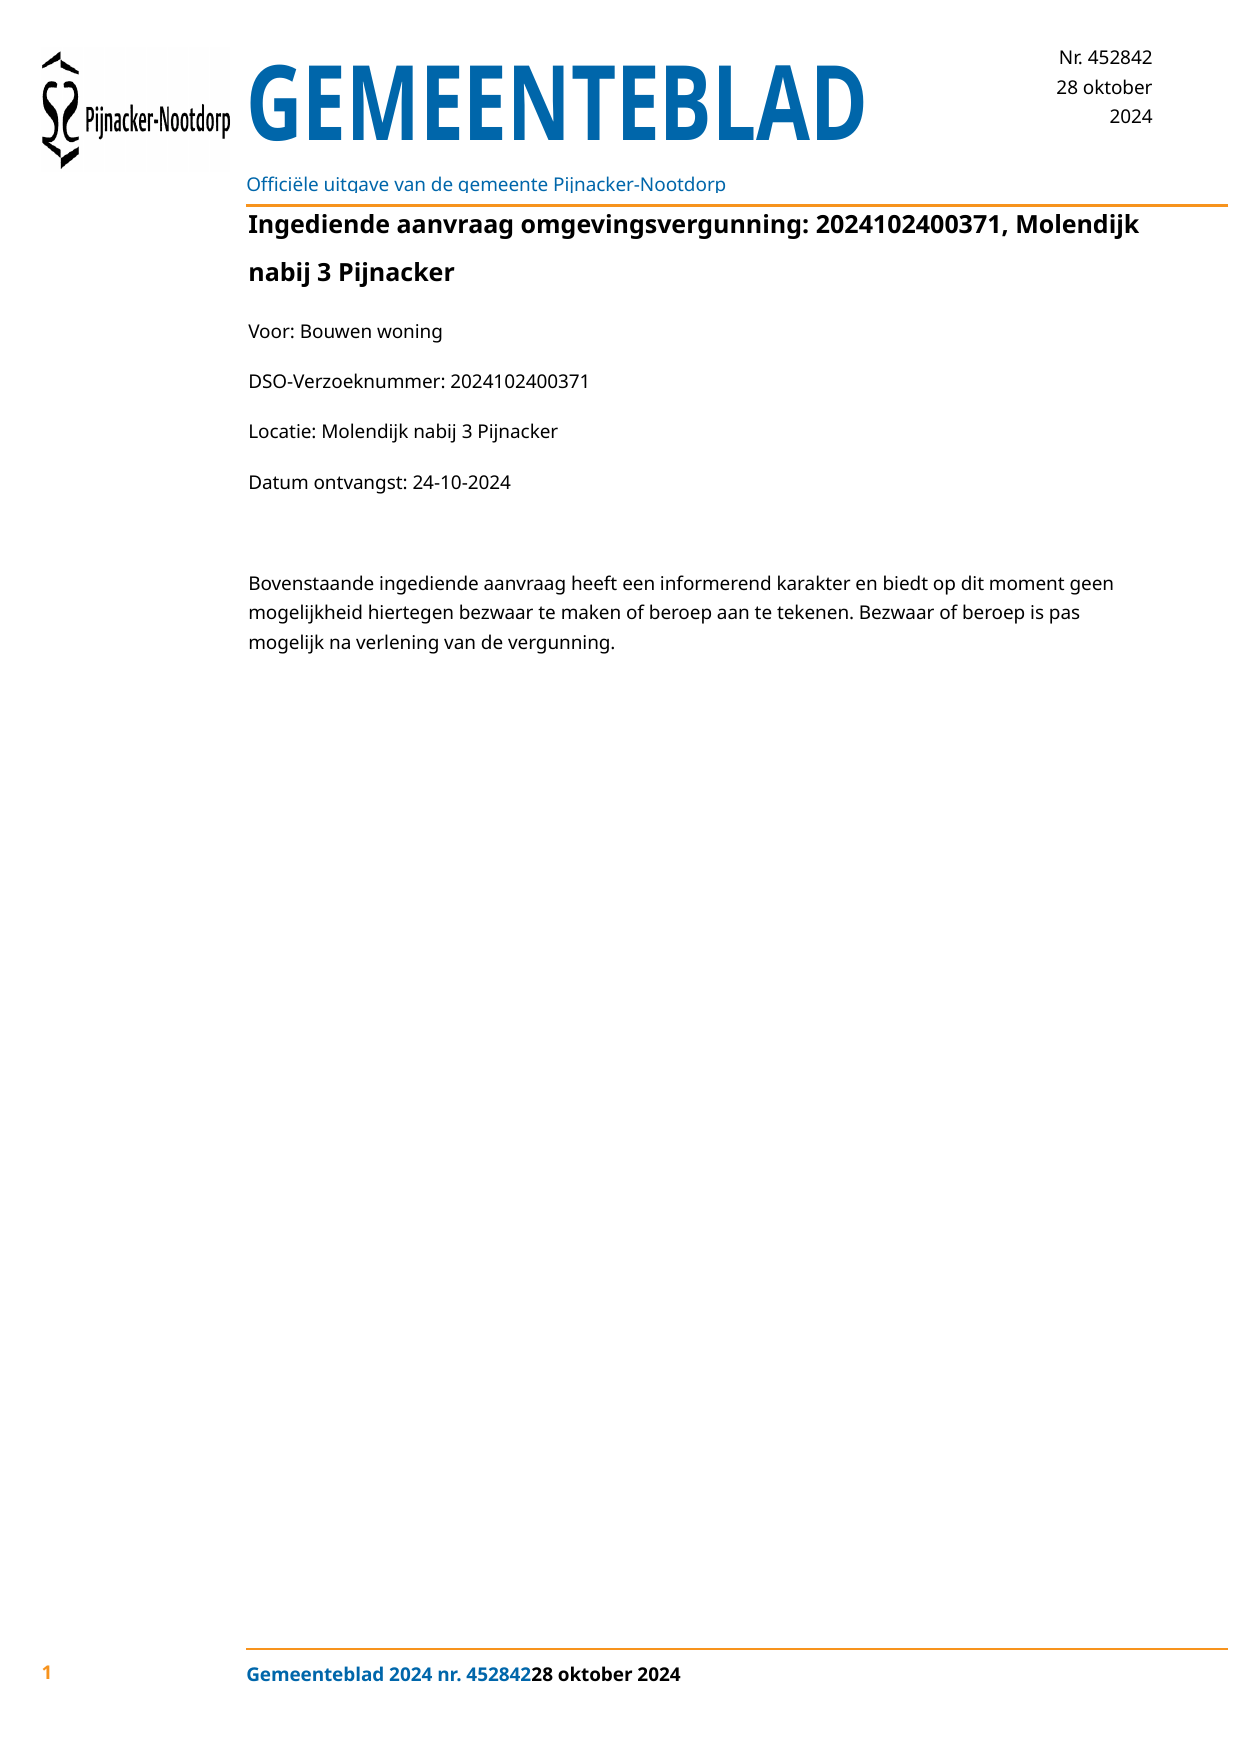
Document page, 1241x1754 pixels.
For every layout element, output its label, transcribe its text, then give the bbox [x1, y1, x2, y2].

text DSO-Verzoeknummer: 2024102400371 [248, 368, 1152, 394]
picture [41, 47, 231, 172]
text Datum ontvangst: 24-10-2024 [248, 469, 1152, 495]
text Voor: Bouwen woning [248, 318, 1152, 344]
text Ingediende aanvraag omgevingsvergunning: 2024102400371, Molendijk nabij 3 Pijnacker [248, 207, 1152, 288]
text Locatie: Molendijk nabij 3 Pijnacker [248, 419, 1152, 444]
text Bovenstaande ingediende aanvraag heeft een informerend karakter en biedt op dit moment geen mogelijkheid hiertegen bezwaar te maken of beroep aan te tekenen. Bezwaar of beroep is pas mogelijk na verlening van de vergunning. [248, 570, 1152, 655]
